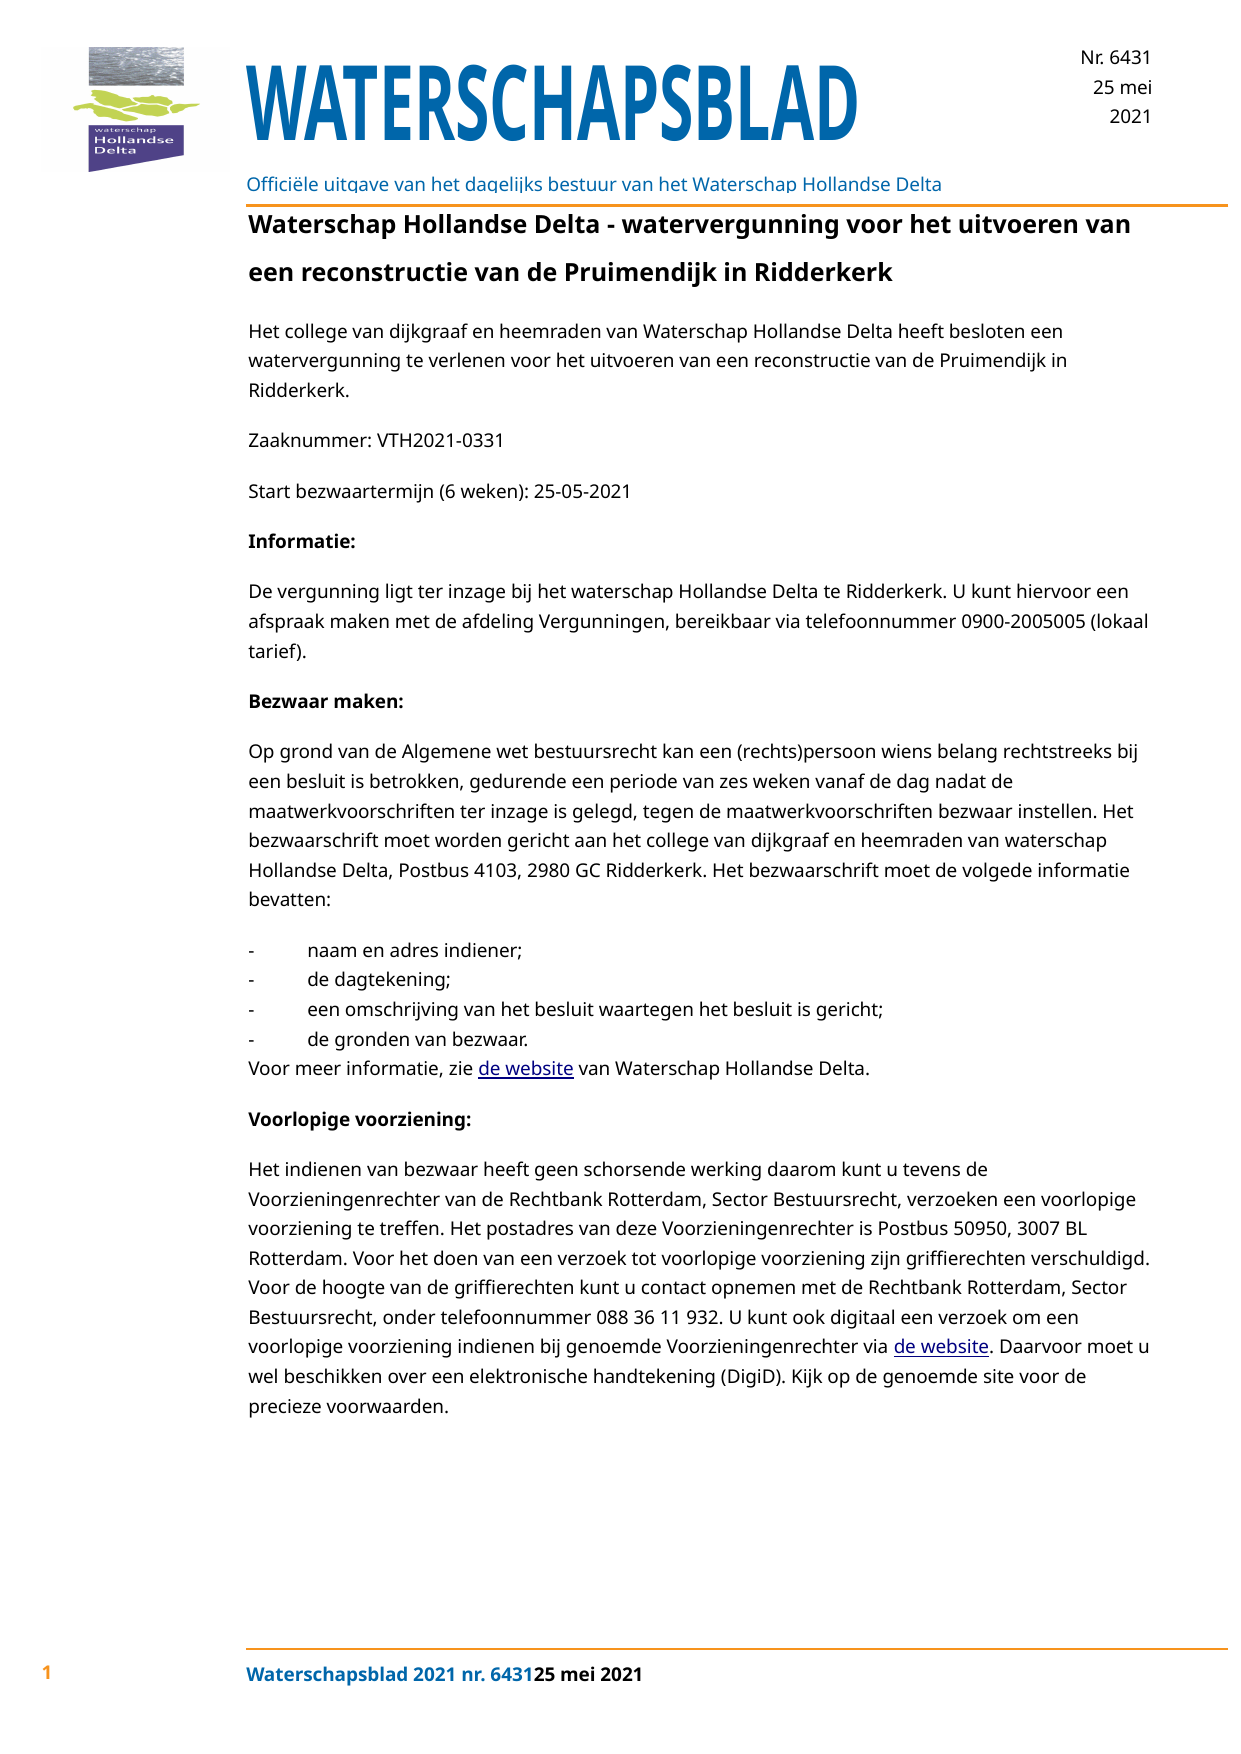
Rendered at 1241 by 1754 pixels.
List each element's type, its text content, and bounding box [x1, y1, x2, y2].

list de gronden van bezwaar. [248, 1026, 1152, 1052]
text Waterschap Hollandse Delta - watervergunning voor het uitvoeren van een reconstructie van de Pruimendijk in Ridderkerk [248, 207, 1152, 288]
text Op grond van de Algemene wet bestuursrecht kan een (rechts)persoon wiens belang rechtstreeks bij een besluit is betrokken, gedurende een periode van zes weken vanaf de dag nadat de maatwerkvoorschriften ter inzage is gelegd, tegen de maatwerkvoorschriften bezwaar instellen. Het bezwaarschrift moet worden gericht aan het college van dijkgraaf en heemraden van waterschap Hollandse Delta, Postbus 4103, 2980 GC Ridderkerk. Het bezwaarschrift moet de volgede informatie bevatten: [248, 739, 1152, 912]
text Het indienen van bezwaar heeft geen schorsende werking daarom kunt u tevens de Voorzieningenrechter van de Rechtbank Rotterdam, Sector Bestuursrecht, verzoeken een voorlopige voorziening te treffen. Het postadres van deze Voorzieningenrechter is Postbus 50950, 3007 BL Rotterdam. Voor het doen van een verzoek tot voorlopige voorziening zijn griffierechten verschuldigd. Voor de hoogte van de griffierechten kunt u contact opnemen met de Rechtbank Rotterdam, Sector Bestuursrecht, onder telefoonnummer 088 36 11 932. U kunt ook digitaal een verzoek om een voorlopige voorziening indienen bij genoemde Voorzieningenrechter via de website. Daarvoor moet u wel beschikken over een elektronische handtekening (DigiD). Kijk op de genoemde site voor de precieze voorwaarden. [248, 1156, 1152, 1419]
text Zaaknummer: VTH2021-0331 [248, 427, 1152, 453]
text De vergunning ligt ter inzage bij het waterschap Hollandse Delta te Ridderkerk. U kunt hiervoor een afspraak maken met de afdeling Vergunningen, bereikbaar via telefoonnummer 0900-2005005 (lokaal tarief). [248, 579, 1152, 664]
text Voorlopige voorziening: [248, 1106, 1152, 1132]
text Voor meer informatie, zie de website van Waterschap Hollandse Delta. [248, 1055, 1152, 1081]
list naam en adres indiener; [248, 937, 1152, 963]
text Bezwaar maken: [248, 688, 1152, 714]
text Start bezwaartermijn (6 weken): 25-05-2021 [248, 478, 1152, 504]
list een omschrijving van het besluit waartegen het besluit is gericht; [248, 996, 1152, 1022]
text Het college van dijkgraaf en heemraden van Waterschap Hollandse Delta heeft besloten een watervergunning te verlenen voor het uitvoeren van een reconstructie van de Pruimendijk in Ridderkerk. [248, 318, 1152, 403]
text Informatie: [248, 528, 1152, 554]
picture [41, 47, 231, 172]
list de dagtekening; [248, 967, 1152, 992]
